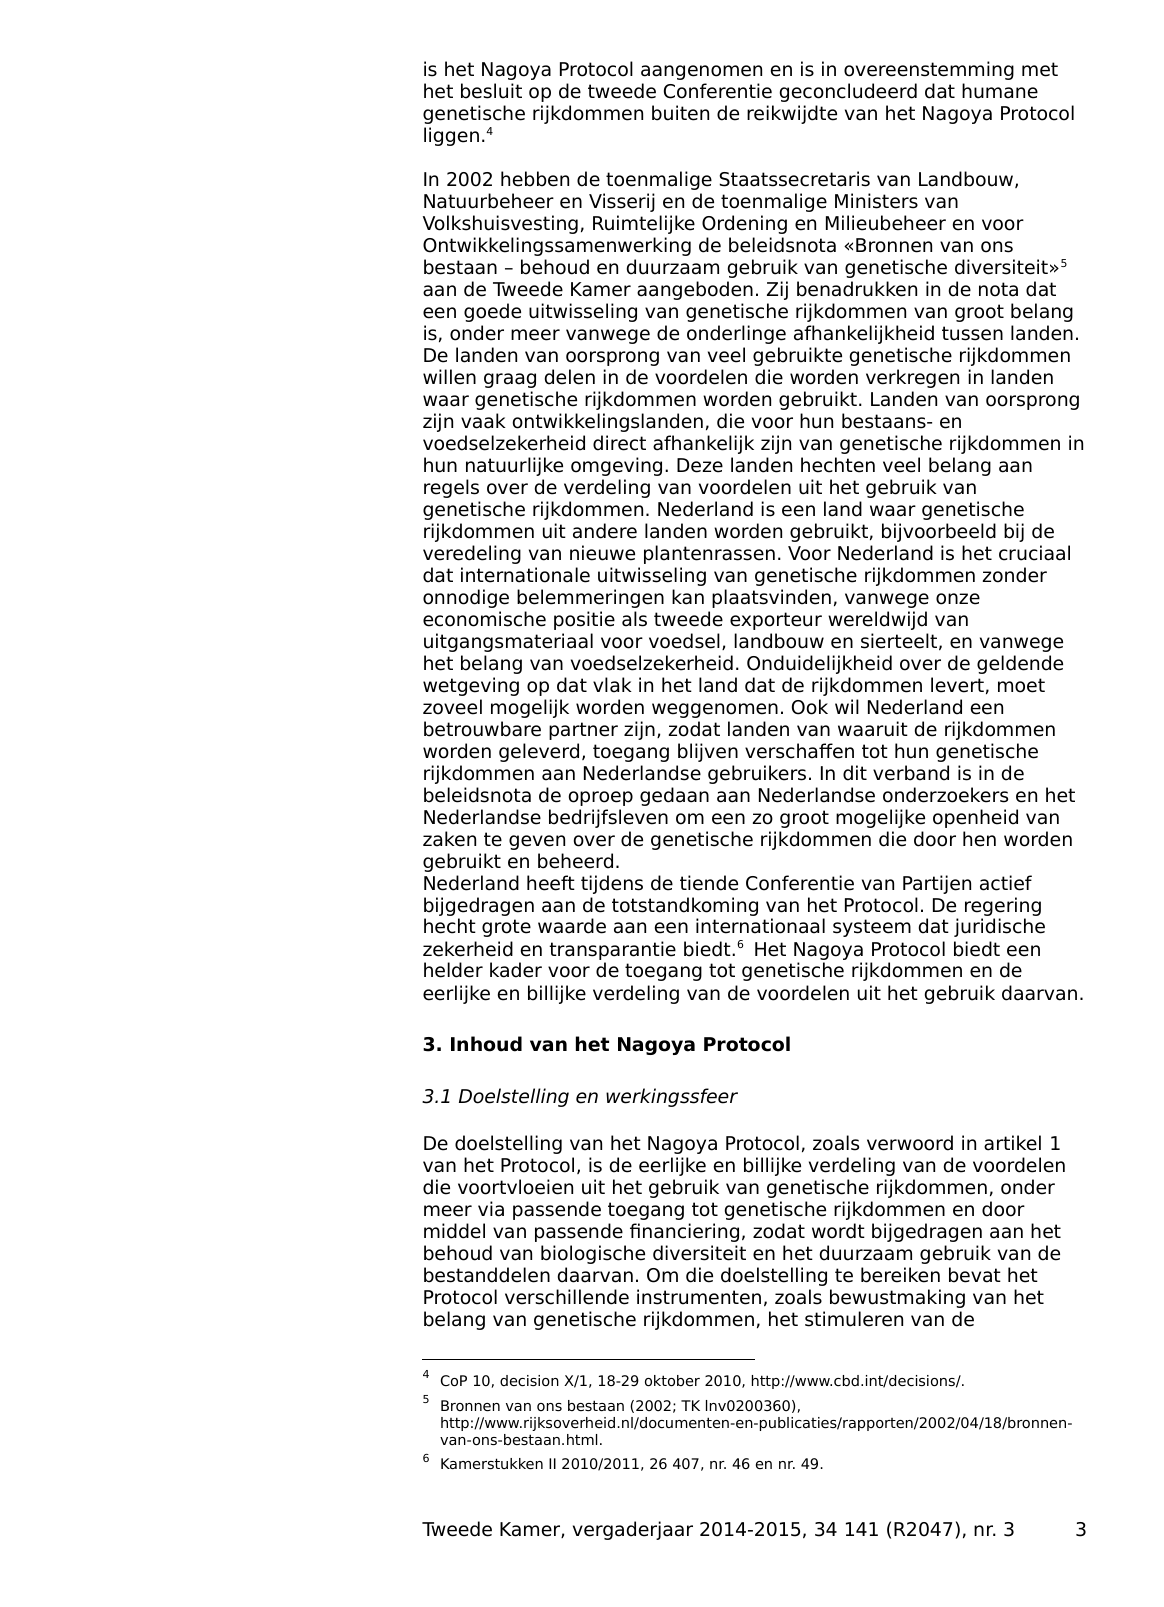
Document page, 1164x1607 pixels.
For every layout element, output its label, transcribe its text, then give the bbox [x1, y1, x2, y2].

text is het Nagoya Protocol aangenomen en is in overeenstemming met het besluit op de tweede Conferentie geconcludeerd dat humane genetische rijkdommen buiten de reikwijdte van het Nagoya Protocol liggen. [422, 59, 1087, 147]
text In 2002 hebben de toenmalige Staatssecretaris van Landbouw, Natuurbeheer en Visserij en de toenmalige Ministers van Volkshuisvesting, Ruimtelijke Ordening en Milieubeheer en voor Ontwikkelingssamenwerking de beleidsnota «Bronnen van ons bestaan – behoud en duurzaam gebruik van genetische diversiteit» aan de Tweede Kamer aangeboden. Zij benadrukken in de nota dat een goede uitwisseling van genetische rijkdommen van groot belang is, onder meer vanwege de onderlinge afhankelijkheid tussen landen. De landen van oorsprong van veel gebruikte genetische rijkdommen willen graag delen in de voordelen die worden verkregen in landen waar genetische rijkdommen worden gebruikt. Landen van oorsprong zijn vaak ontwikkelingslanden, die voor hun bestaans- en voedselzekerheid direct afhankelijk zijn van genetische rijkdommen in hun natuurlijke omgeving. Deze landen hechten veel belang aan regels over de verdeling van voordelen uit het gebruik van genetische rijkdommen. Nederland is een land waar genetische rijkdommen uit andere landen worden gebruikt, bijvoorbeeld bij de veredeling van nieuwe plantenrassen. Voor Nederland is het cruciaal dat internationale uitwisseling van genetische rijkdommen zonder onnodige belemmeringen kan plaatsvinden, vanwege onze economische positie als tweede exporteur wereldwijd van uitgangsmateriaal voor voedsel, landbouw en sierteelt, en vanwege het belang van voedselzekerheid. Onduidelijkheid over de geldende wetgeving op dat vlak in het land dat de rijkdommen levert, moet zoveel mogelijk worden weggenomen. Ook wil Nederland een betrouwbare partner zijn, zodat landen van waaruit de rijkdommen worden geleverd, toegang blijven verschaffen tot hun genetische rijkdommen aan Nederlandse gebruikers. In dit verband is in de beleidsnota de oproep gedaan aan Nederlandse onderzoekers en het Nederlandse bedrijfsleven om een zo groot mogelijke openheid van zaken te geven over de genetische rijkdommen die door hen worden gebruikt en beheerd. [422, 169, 1087, 872]
text Bronnen van ons bestaan (2002; TK lnv0200360), http://www.rijksoverheid.nl/documenten-en-publicaties/rapporten/2002/04/18/bronnen-van-ons-bestaan.html. [422, 1393, 1087, 1449]
text Nederland heeft tijdens de tiende Conferentie van Partijen actief bijgedragen aan de totstandkoming van het Protocol. De regering hecht grote waarde aan een internationaal systeem dat juridische zekerheid en transparantie biedt. Het Nagoya Protocol biedt een helder kader voor de toegang tot genetische rijkdommen en de eerlijke en billijke verdeling van de voordelen uit het gebruik daarvan. [422, 872, 1087, 1004]
text De doelstelling van het Nagoya Protocol, zoals verwoord in artikel 1 van het Protocol, is de eerlijke en billijke verdeling van de voordelen die voortvloeien uit het gebruik van genetische rijkdommen, onder meer via passende toegang tot genetische rijkdommen en door middel van passende financiering, zodat wordt bijgedragen aan het behoud van biologische diversiteit en het duurzaam gebruik van de bestanddelen daarvan. Om die doelstelling te bereiken bevat het Protocol verschillende instrumenten, zoals bewustmaking van het belang van genetische rijkdommen, het stimuleren van de [422, 1133, 1087, 1331]
text Kamerstukken II 2010/2011, 26 407, nr. 46 en nr. 49. [422, 1452, 1087, 1474]
text CoP 10, decision X/1, 18-29 oktober 2010, http://www.cbd.int/decisions/. [422, 1368, 1087, 1391]
subtitle 3.1 Doelstelling en werkingssfeer [422, 1086, 1087, 1108]
subtitle 3. Inhoud van het Nagoya Protocol [422, 1034, 1087, 1056]
